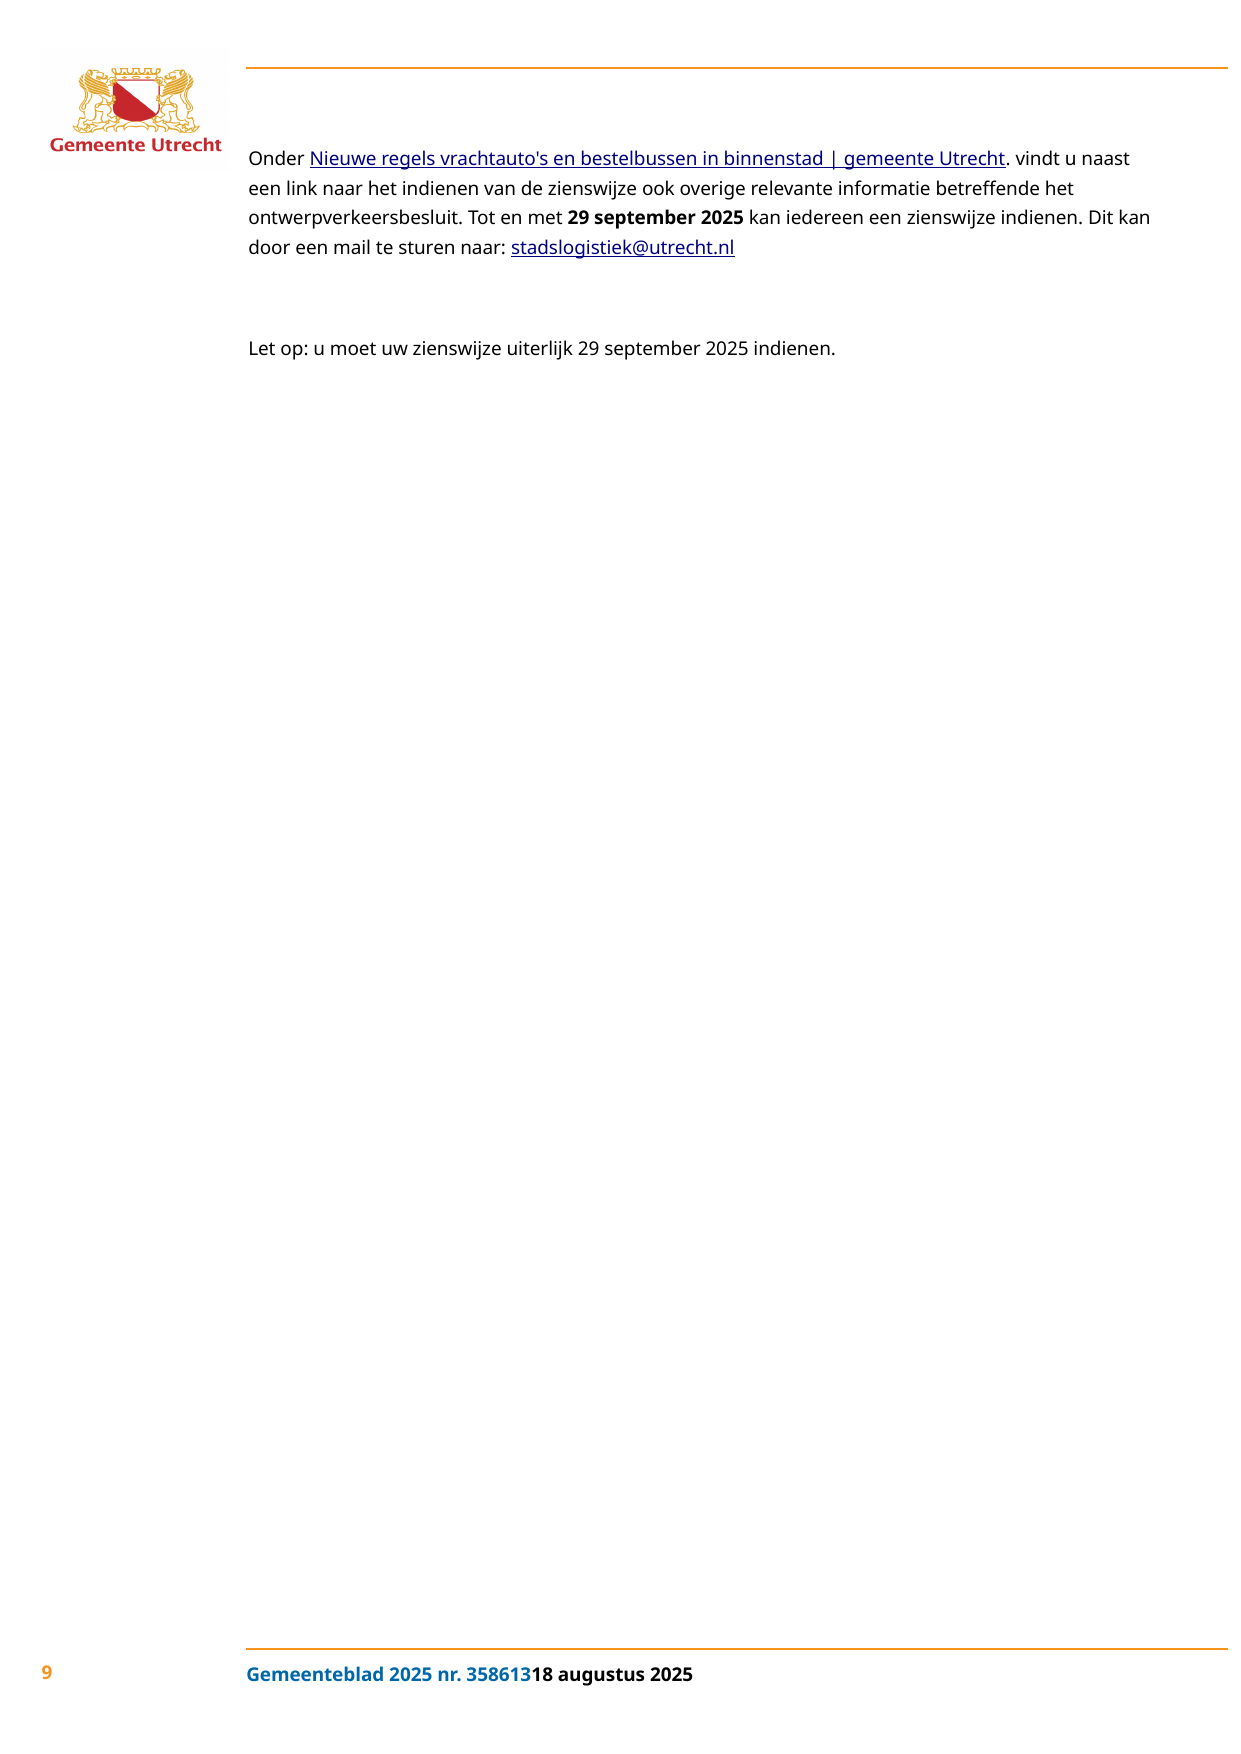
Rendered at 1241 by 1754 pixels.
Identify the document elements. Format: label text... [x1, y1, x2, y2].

text Let op: u moet uw zienswijze uiterlijk 29 september 2025 indienen. [248, 335, 1152, 361]
text Onder Nieuwe regels vrachtauto's en bestelbussen in binnenstad | gemeente Utrecht. vindt u naast een link naar het indienen van de zienswijze ook overige relevante informatie betreffende het ontwerpverkeersbesluit. Tot en met 29 september 2025 kan iedereen een zienswijze indienen. Dit kan door een mail te sturen naar: stadslogistiek@utrecht.nl [248, 145, 1152, 260]
picture [41, 47, 231, 172]
